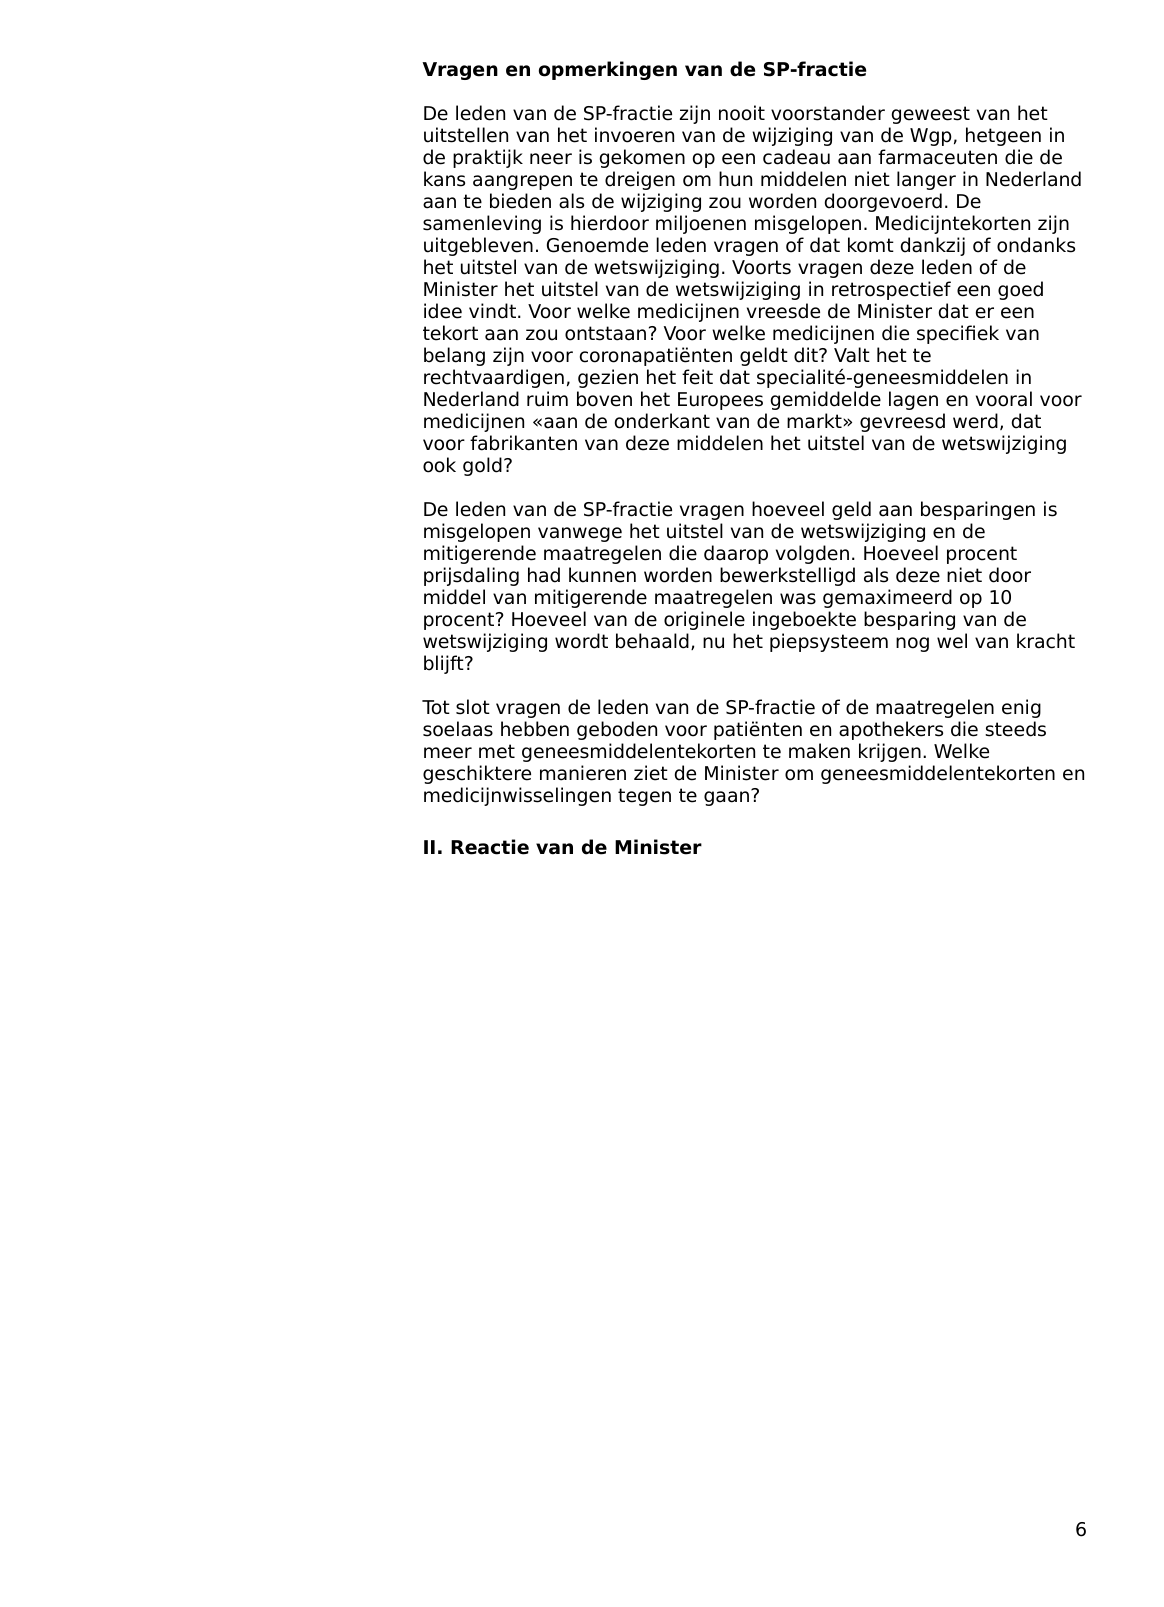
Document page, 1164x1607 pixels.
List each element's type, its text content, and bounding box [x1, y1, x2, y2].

text De leden van de SP-fractie zijn nooit voorstander geweest van het uitstellen van het invoeren van de wijziging van de Wgp, hetgeen in de praktijk neer is gekomen op een cadeau aan farmaceuten die de kans aangrepen te dreigen om hun middelen niet langer in Nederland aan te bieden als de wijziging zou worden doorgevoerd. De samenleving is hierdoor miljoenen misgelopen. Medicijntekorten zijn uitgebleven. Genoemde leden vragen of dat komt dankzij of ondanks het uitstel van de wetswijziging. Voorts vragen deze leden of de Minister het uitstel van de wetswijziging in retrospectief een goed idee vindt. Voor welke medicijnen vreesde de Minister dat er een tekort aan zou ontstaan? Voor welke medicijnen die specifiek van belang zijn voor coronapatiënten geldt dit? Valt het te rechtvaardigen, gezien het feit dat specialité-geneesmiddelen in Nederland ruim boven het Europees gemiddelde lagen en vooral voor medicijnen «aan de onderkant van de markt» gevreesd werd, dat voor fabrikanten van deze middelen het uitstel van de wetswijziging ook gold? [422, 103, 1087, 477]
text De leden van de SP-fractie vragen hoeveel geld aan besparingen is misgelopen vanwege het uitstel van de wetswijziging en de mitigerende maatregelen die daarop volgden. Hoeveel procent prijsdaling had kunnen worden bewerkstelligd als deze niet door middel van mitigerende maatregelen was gemaximeerd op 10 procent? Hoeveel van de originele ingeboekte besparing van de wetswijziging wordt behaald, nu het piepsysteem nog wel van kracht blijft? [422, 499, 1087, 675]
subtitle Vragen en opmerkingen van de SP-fractie [422, 59, 1087, 81]
text Tot slot vragen de leden van de SP-fractie of de maatregelen enig soelaas hebben geboden voor patiënten en apothekers die steeds meer met geneesmiddelentekorten te maken krijgen. Welke geschiktere manieren ziet de Minister om geneesmiddelentekorten en medicijnwisselingen tegen te gaan? [422, 697, 1087, 807]
subtitle II. Reactie van de Minister [422, 837, 1087, 859]
